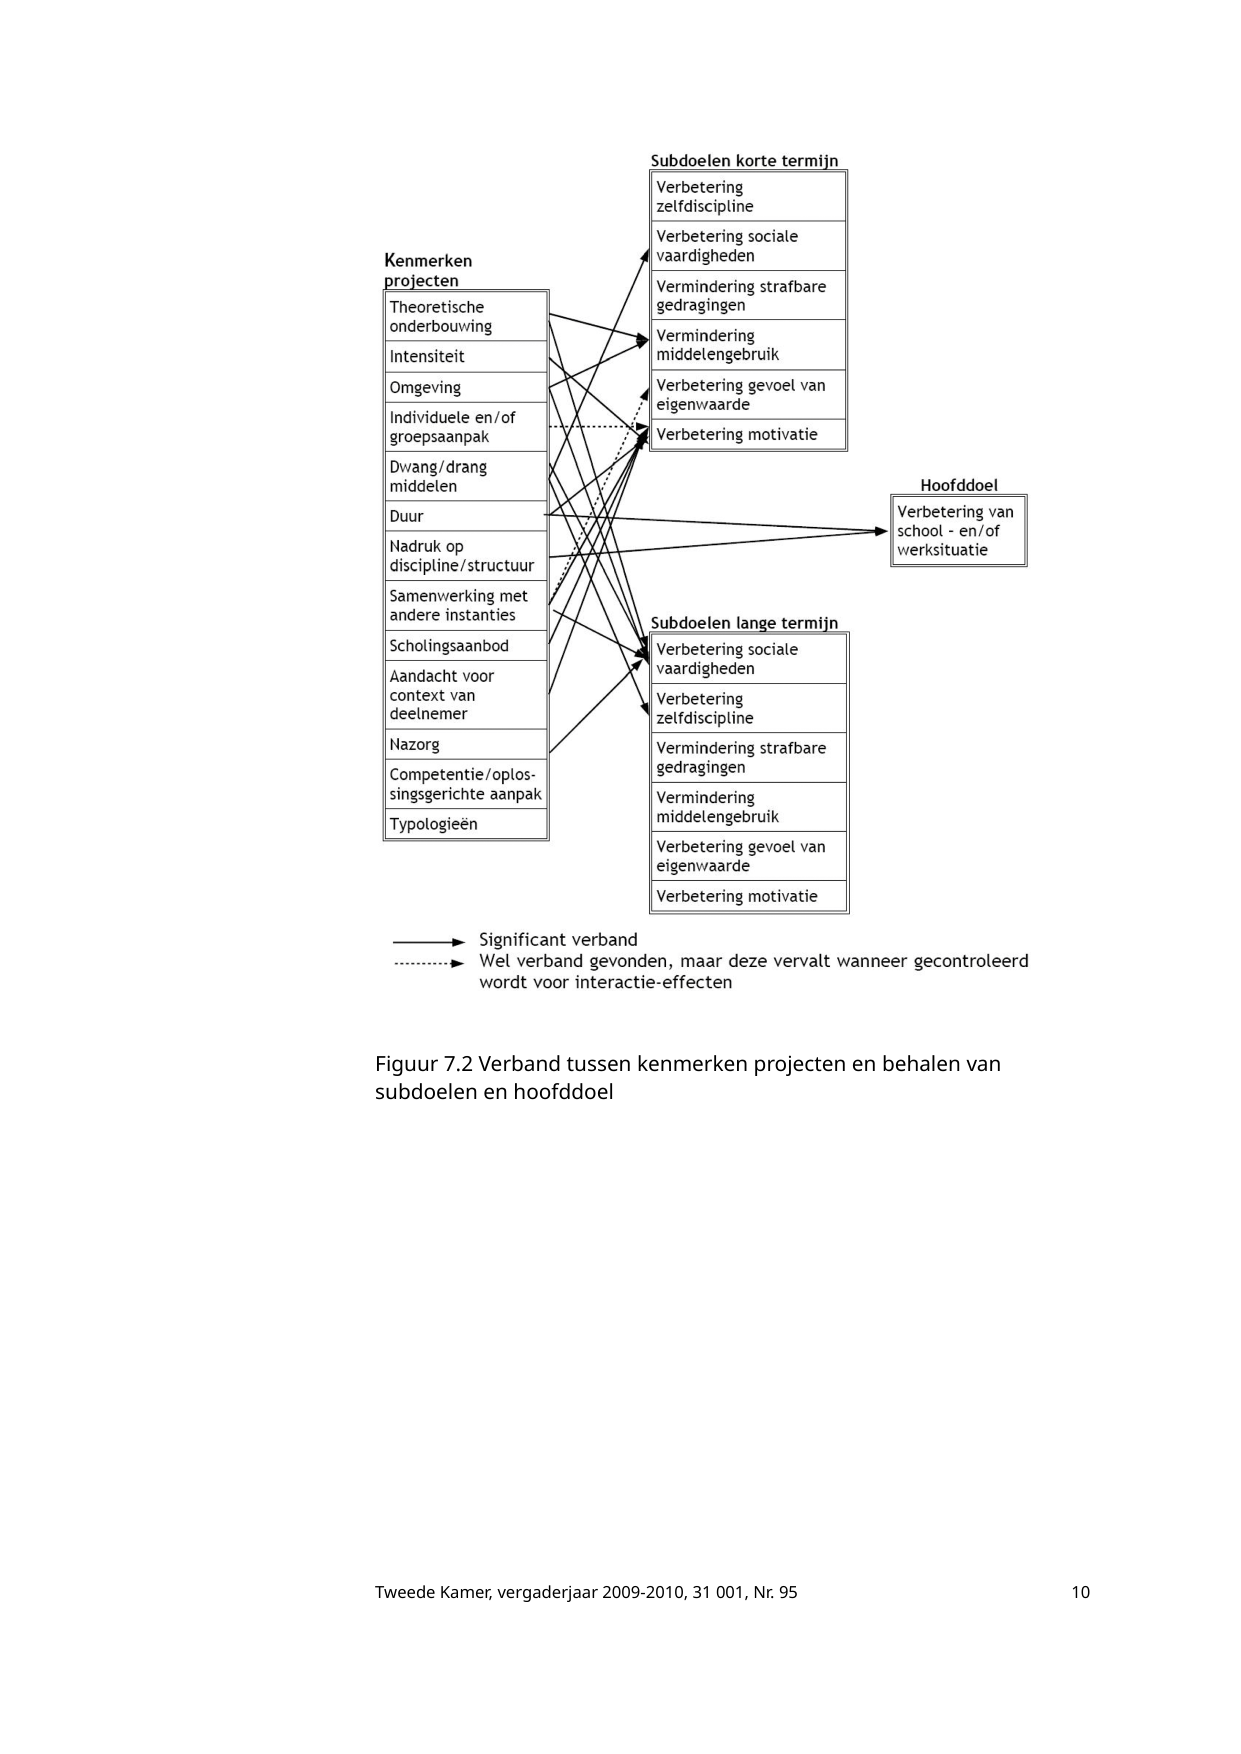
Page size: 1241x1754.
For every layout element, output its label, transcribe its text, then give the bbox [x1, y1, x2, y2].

picture [375, 150, 1037, 991]
text Figuur 7.2 Verband tussen kenmerken projecten en behalen van subdoelen en hoofddoel [375, 1049, 1090, 1106]
